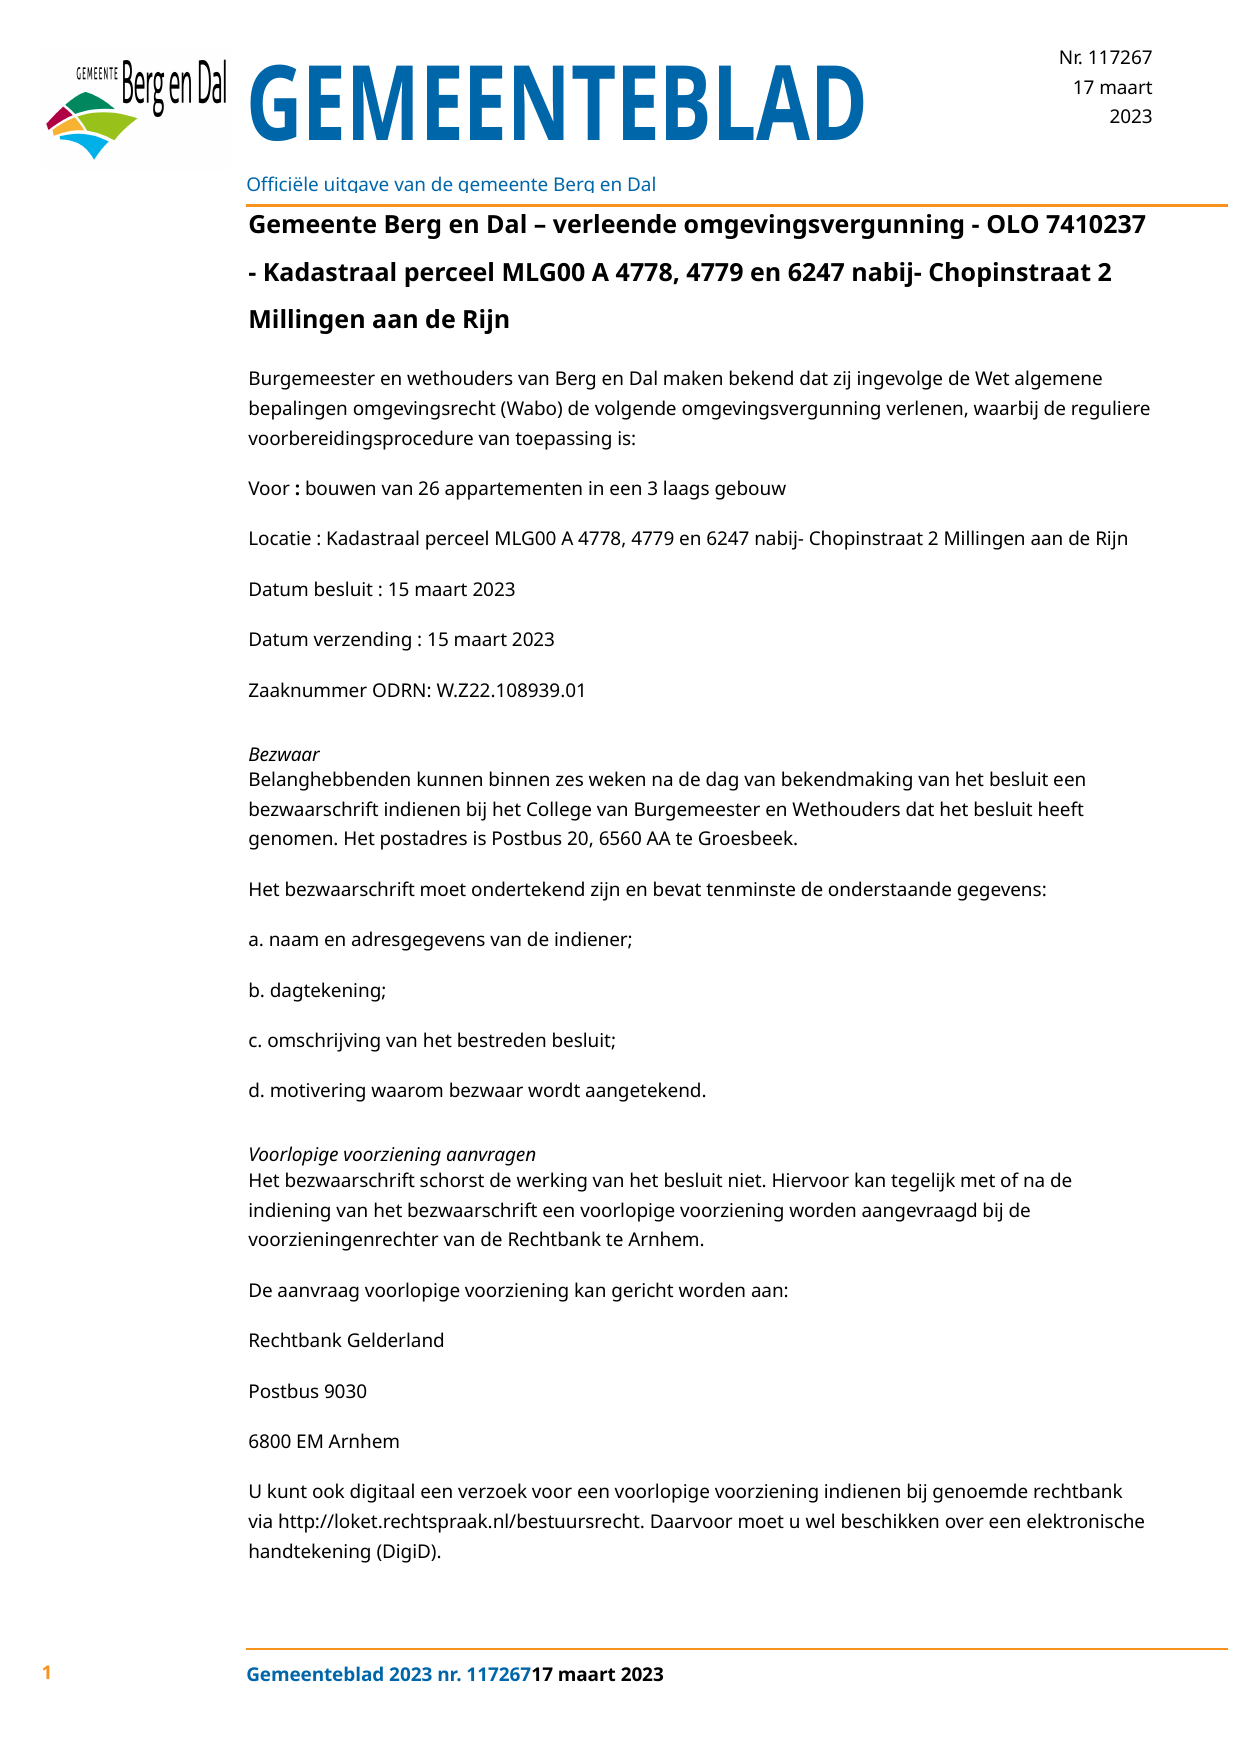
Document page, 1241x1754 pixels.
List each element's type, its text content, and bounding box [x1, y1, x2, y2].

text b. dagtekening; [248, 977, 1152, 1003]
text Bezwaar [248, 741, 1152, 766]
text Datum verzending : 15 maart 2023 [248, 626, 1152, 652]
text Belanghebbenden kunnen binnen zes weken na de dag van bekendmaking van het besluit een bezwaarschrift indienen bij het College van Burgemeester en Wethouders dat het besluit heeft genomen. Het postadres is Postbus 20, 6560 AA te Groesbeek. [248, 766, 1152, 851]
text Gemeente Berg en Dal – verleende omgevingsvergunning - OLO 7410237 - Kadastraal perceel MLG00 A 4778, 4779 en 6247 nabij- Chopinstraat 2 Millingen aan de Rijn [248, 207, 1152, 336]
text Het bezwaarschrift moet ondertekend zijn en bevat tenminste de onderstaande gegevens: [248, 876, 1152, 902]
text U kunt ook digitaal een verzoek voor een voorlopige voorziening indienen bij genoemde rechtbank via http://loket.rechtspraak.nl/bestuursrecht. Daarvoor moet u wel beschikken over een elektronische handtekening (DigiD). [248, 1479, 1152, 1563]
text De aanvraag voorlopige voorziening kan gericht worden aan: [248, 1277, 1152, 1303]
text Burgemeester en wethouders van Berg en Dal maken bekend dat zij ingevolge de Wet algemene bepalingen omgevingsrecht (Wabo) de volgende omgevingsvergunning verlenen, waarbij de reguliere voorbereidingsprocedure van toepassing is: [248, 366, 1152, 450]
text Voorlopige voorziening aanvragen [248, 1142, 1152, 1167]
text Rechtbank Gelderland [248, 1327, 1152, 1353]
text Zaaknummer ODRN: W.Z22.108939.01 [248, 677, 1152, 702]
text Het bezwaarschrift schorst de werking van het besluit niet. Hiervoor kan tegelijk met of na de indiening van het bezwaarschrift een voorlopige voorziening worden aangevraagd bij de voorzieningenrechter van de Rechtbank te Arnhem. [248, 1167, 1152, 1252]
picture [41, 47, 231, 172]
text c. omschrijving van het bestreden besluit; [248, 1027, 1152, 1053]
text Voor : bouwen van 26 appartementen in een 3 laags gebouw [248, 475, 1152, 501]
text Postbus 9030 [248, 1378, 1152, 1403]
text Locatie : Kadastraal perceel MLG00 A 4778, 4779 en 6247 nabij- Chopinstraat 2 Millingen aan de Rijn [248, 526, 1152, 551]
text a. naam en adresgegevens van de indiener; [248, 926, 1152, 952]
text 6800 EM Arnhem [248, 1428, 1152, 1454]
text d. motivering waarom bezwaar wordt aangetekend. [248, 1078, 1152, 1103]
text Datum besluit : 15 maart 2023 [248, 576, 1152, 602]
